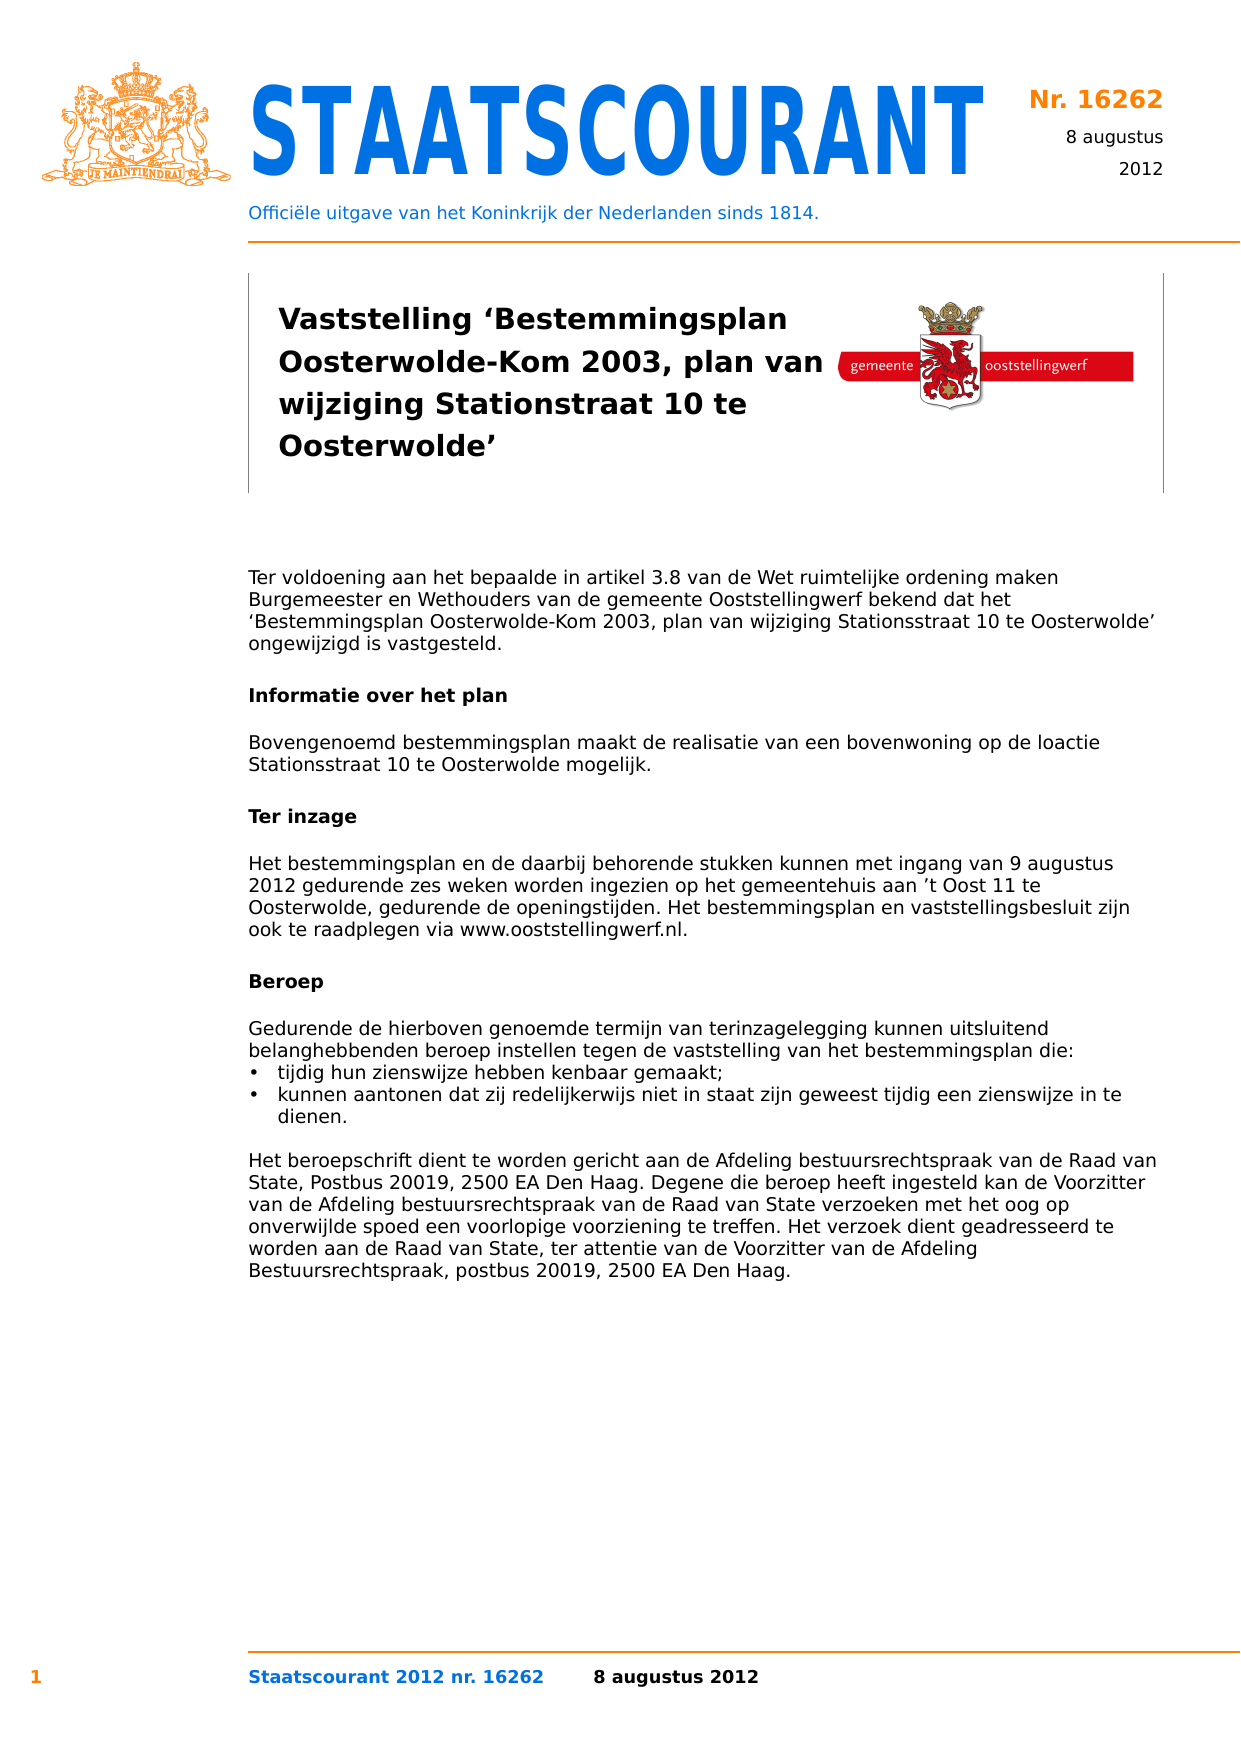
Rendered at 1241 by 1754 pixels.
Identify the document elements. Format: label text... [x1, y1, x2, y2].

text Het bestemmingsplan en de daarbij behorende stukken kunnen met ingang van 9 augustus 2012 gedurende zes weken worden ingezien op het gemeentehuis aan ’t Oost 11 te Oosterwolde, gedurende de openingstijden. Het bestemmingsplan en vaststellingsbesluit zijn ook te raadplegen via www.ooststellingwerf.nl. [248, 853, 1163, 941]
table_header Nr. 16262 [998, 62, 1240, 121]
text Het beroepschrift dient te worden gericht aan de Afdeling bestuursrechtspraak van de Raad van State, Postbus 20019, 2500 EA Den Haag. Degene die beroep heeft ingesteld kan de Voorzitter van de Afdeling bestuursrechtspraak van de Raad van State verzoeken met het oog op onverwijlde spoed een voorlopige voorziening te treffen. Het verzoek dient geadresseerd te worden aan de Raad van State, ter attentie van de Voorzitter van de Afdeling Bestuursrechtspraak, postbus 20019, 2500 EA Den Haag. [248, 1149, 1163, 1281]
text Gedurende de hierboven genoemde termijn van terinzagelegging kunnen uitsluitend belanghebbenden beroep instellen tegen de vaststelling van het bestemmingsplan die: [248, 1018, 1163, 1062]
text • tijdig hun zienswijze hebben kenbaar gemaakt; [248, 1062, 1163, 1084]
text Bovengenoemd bestemmingsplan maakt de realisatie van een bovenwoning op de loactie Stationsstraat 10 te Oosterwolde mogelijk. [248, 732, 1163, 776]
picture [41, 62, 231, 186]
table_header STAATSCOURANT [248, 62, 998, 203]
subtitle Informatie over het plan [248, 685, 1163, 707]
table_cell Officiële uitgave van het Koninkrijk der Nederlanden sinds 1814. [248, 203, 1240, 241]
text • kunnen aantonen dat zij redelijkerwijs niet in staat zijn geweest tijdig een zienswijze in te dienen. [248, 1084, 1163, 1128]
table_cell 2012 [998, 153, 1240, 203]
subtitle Vaststelling ‘Bestemmingsplan Oosterwolde-Kom 2003, plan van wijziging Stationstraat 10 te Oosterwolde’ [249, 273, 1163, 493]
table_cell 8 augustus [998, 121, 1240, 153]
subtitle Ter inzage [248, 806, 1163, 828]
picture [838, 302, 1134, 415]
text Ter voldoening aan het bepaalde in artikel 3.8 van de Wet ruimtelijke ordening maken Burgemeester en Wethouders van de gemeente Ooststellingwerf bekend dat het ‘Bestemmingsplan Oosterwolde-Kom 2003, plan van wijziging Stationsstraat 10 te Oosterwolde’ ongewijzigd is vastgesteld. [248, 567, 1163, 655]
table_header [25, 62, 248, 241]
subtitle Beroep [248, 971, 1163, 993]
